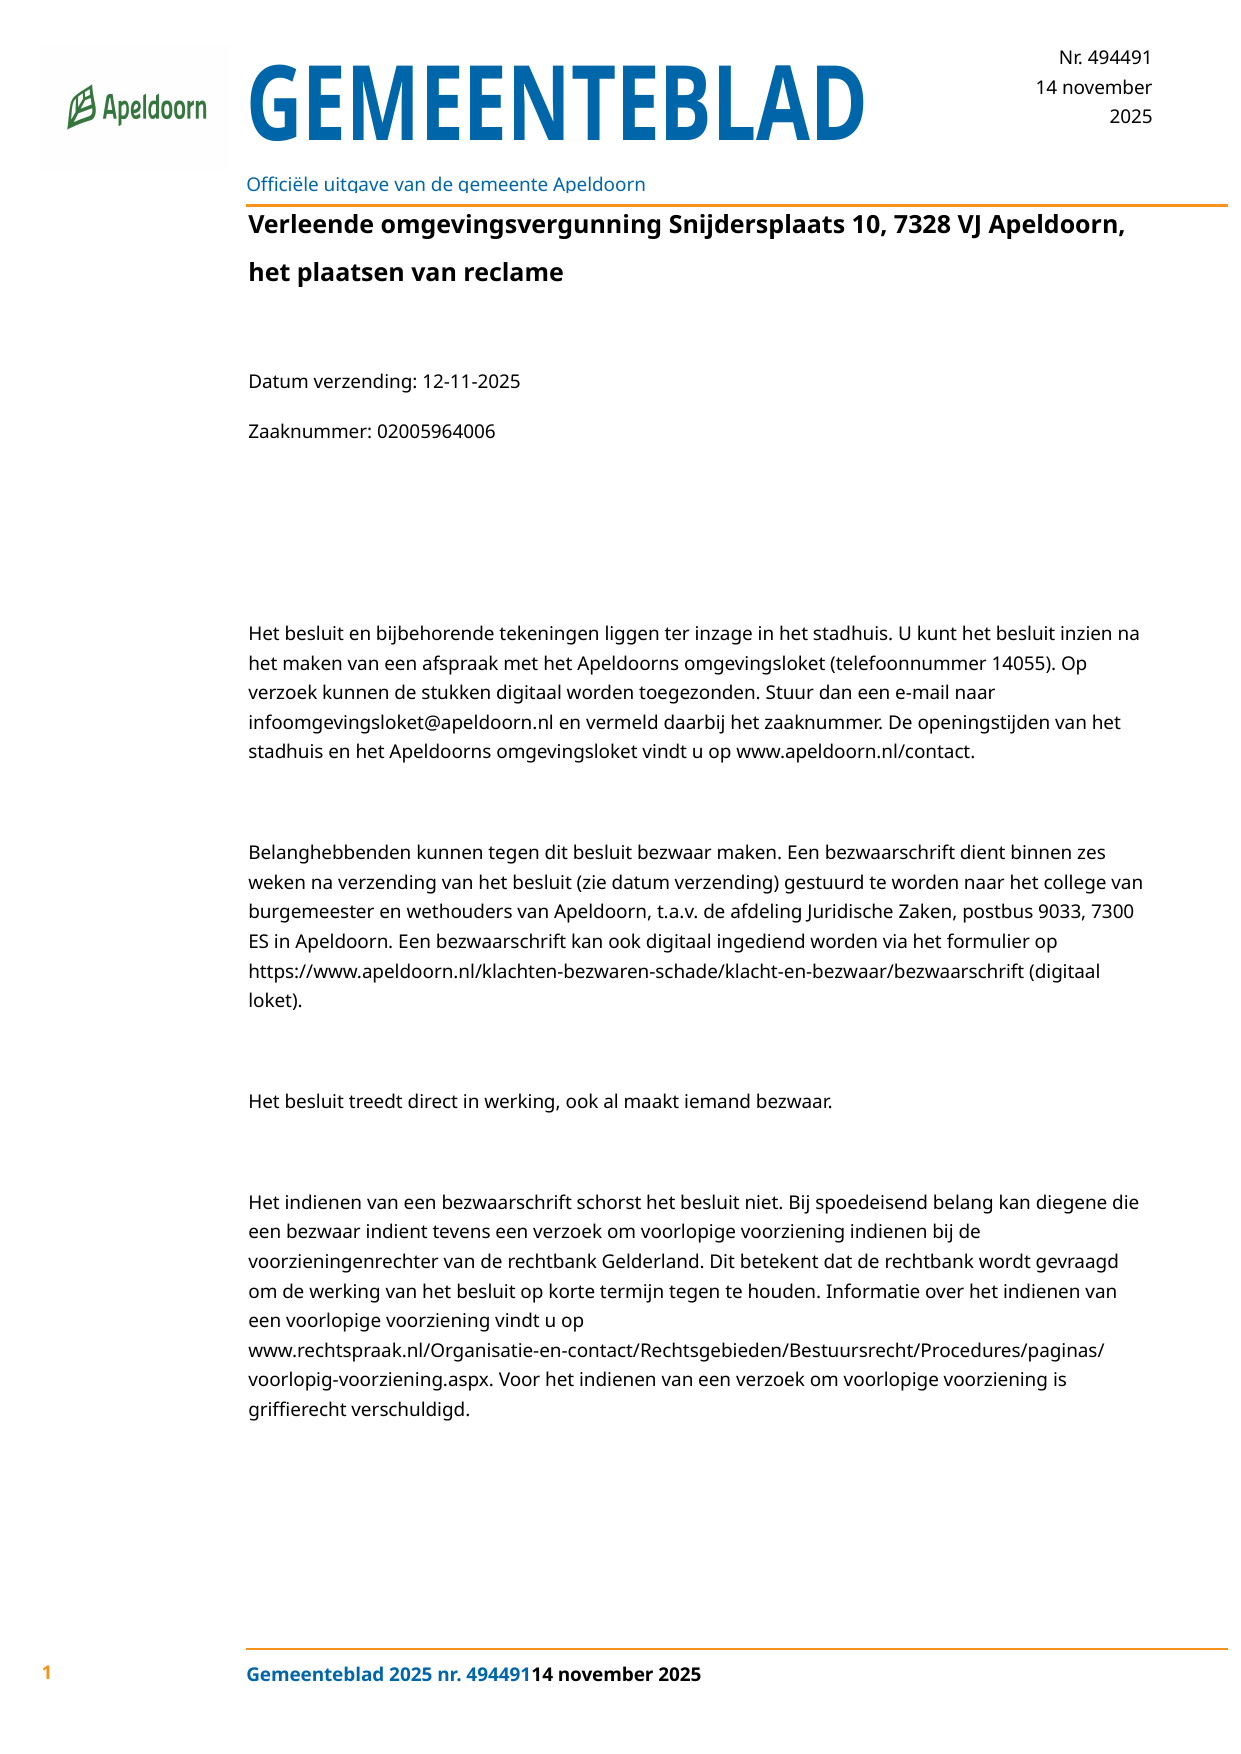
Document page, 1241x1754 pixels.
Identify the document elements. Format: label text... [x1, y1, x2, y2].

text Zaaknummer: 02005964006 [248, 419, 1152, 444]
text Het indienen van een bezwaarschrift schorst het besluit niet. Bij spoedeisend belang kan diegene die een bezwaar indient tevens een verzoek om voorlopige voorziening indienen bij de voorzieningenrechter van de rechtbank Gelderland. Dit betekent dat de rechtbank wordt gevraagd om de werking van het besluit op korte termijn tegen te houden. Informatie over het indienen van een voorlopige voorziening vindt u op www.rechtspraak.nl/Organisatie-en-contact/Rechtsgebieden/Bestuursrecht/Procedures/paginas/voorlopig-voorziening.aspx. Voor het indienen van een verzoek om voorlopige voorziening is griffierecht verschuldigd. [248, 1189, 1152, 1422]
text Het besluit treedt direct in werking, ook al maakt iemand bezwaar. [248, 1088, 1152, 1114]
picture [41, 47, 231, 172]
text Belanghebbenden kunnen tegen dit besluit bezwaar maken. Een bezwaarschrift dient binnen zes weken na verzending van het besluit (zie datum verzending) gestuurd te worden naar het college van burgemeester en wethouders van Apeldoorn, t.a.v. de afdeling Juridische Zaken, postbus 9033, 7300 ES in Apeldoorn. Een bezwaarschrift kan ook digitaal ingediend worden via het formulier op https://www.apeldoorn.nl/klachten-bezwaren-schade/klacht-en-bezwaar/bezwaarschrift (digitaal loket). [248, 839, 1152, 1013]
text Verleende omgevingsvergunning Snijdersplaats 10, 7328 VJ Apeldoorn, het plaatsen van reclame [248, 207, 1152, 288]
text Het besluit en bijbehorende tekeningen liggen ter inzage in het stadhuis. U kunt het besluit inzien na het maken van een afspraak met het Apeldoorns omgevingsloket (telefoonnummer 14055). Op verzoek kunnen de stukken digitaal worden toegezonden. Stuur dan een e-mail naar infoomgevingsloket@apeldoorn.nl en vermeld daarbij het zaaknummer. De openingstijden van het stadhuis en het Apeldoorns omgevingsloket vindt u op www.apeldoorn.nl/contact. [248, 620, 1152, 764]
text Datum verzending: 12-11-2025 [248, 368, 1152, 394]
